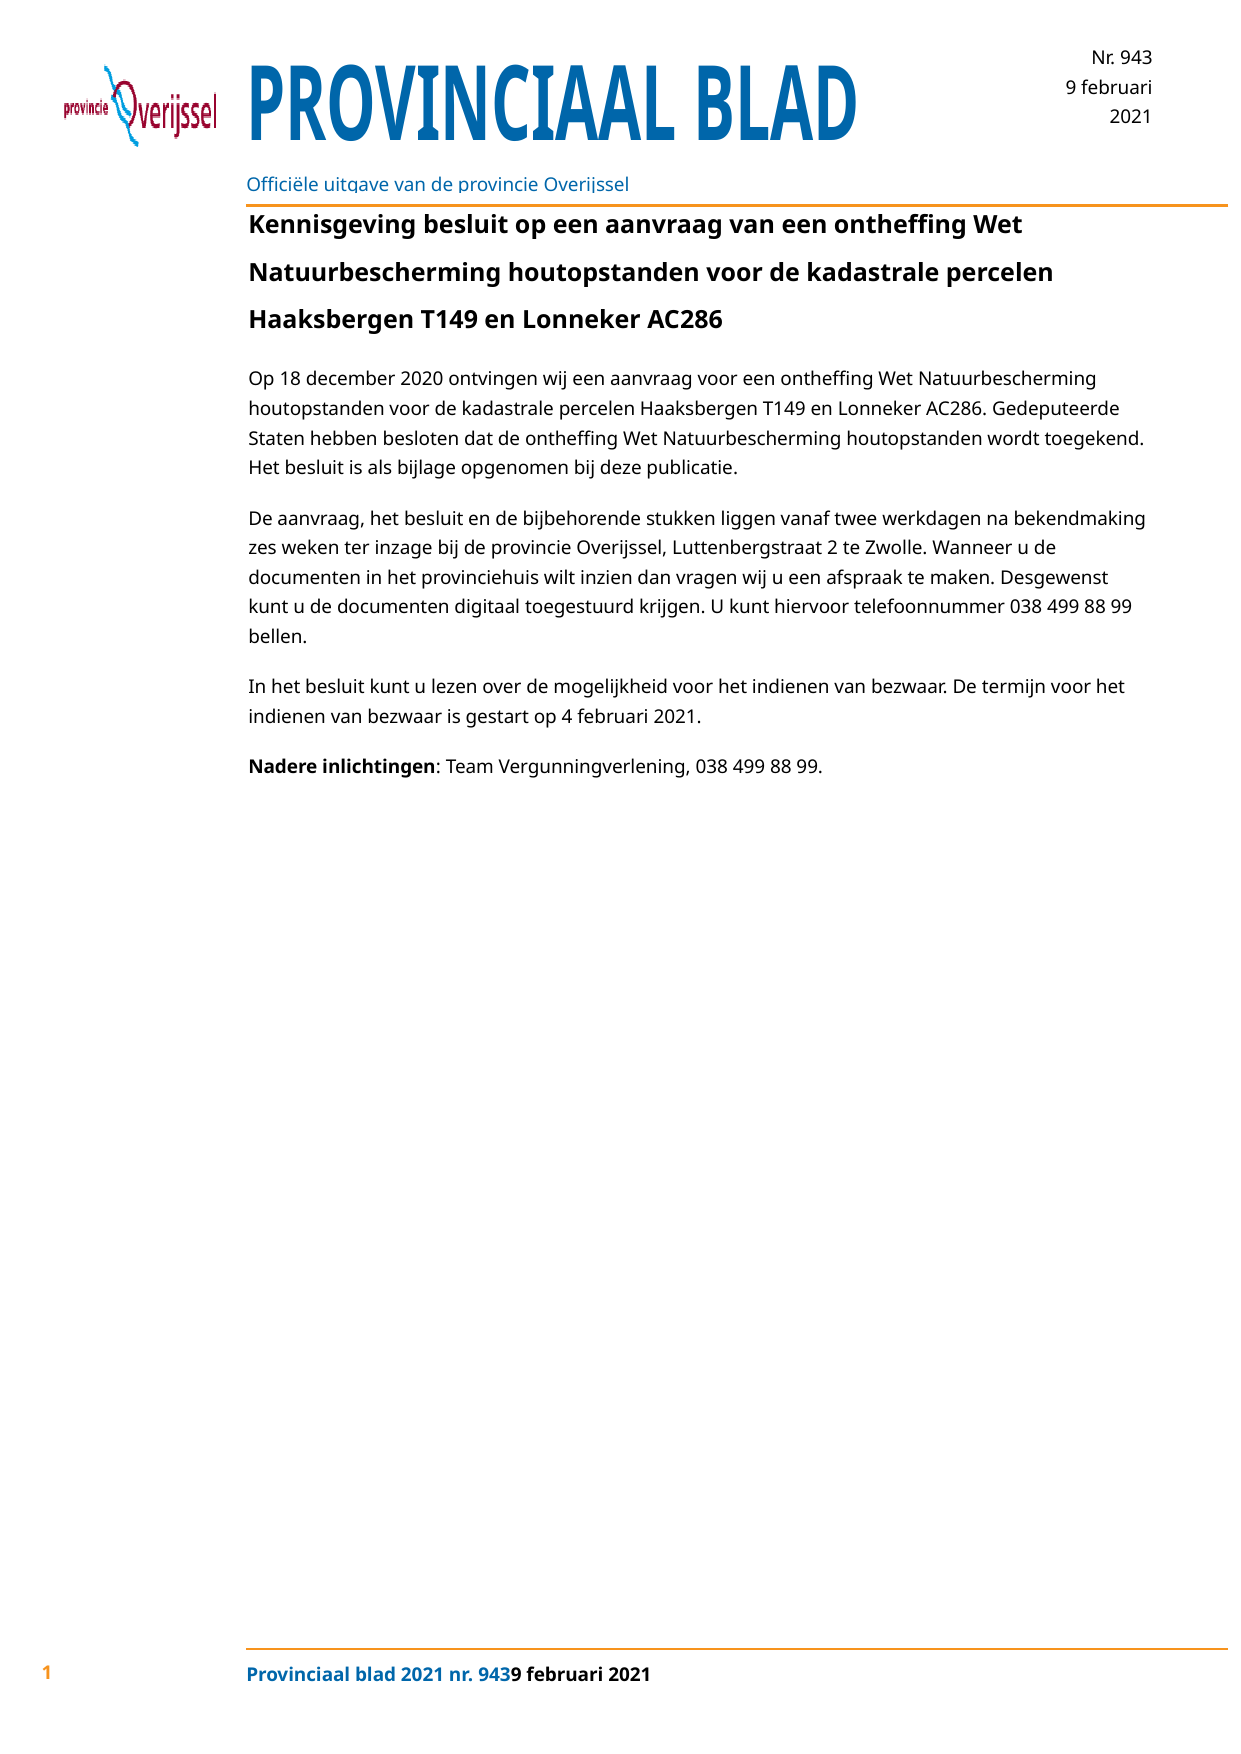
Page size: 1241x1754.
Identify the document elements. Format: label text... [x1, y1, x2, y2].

text Op 18 december 2020 ontvingen wij een aanvraag voor een ontheffing Wet Natuurbescherming houtopstanden voor de kadastrale percelen Haaksbergen T149 en Lonneker AC286. Gedeputeerde Staten hebben besloten dat de ontheffing Wet Natuurbescherming houtopstanden wordt toegekend. Het besluit is als bijlage opgenomen bij deze publicatie. [248, 366, 1152, 480]
text De aanvraag, het besluit en de bijbehorende stukken liggen vanaf twee werkdagen na bekendmaking zes weken ter inzage bij de provincie Overijssel, Luttenbergstraat 2 te Zwolle. Wanneer u de documenten in het provinciehuis wilt inzien dan vragen wij u een afspraak te maken. Desgewenst kunt u de documenten digitaal toegestuurd krijgen. U kunt hiervoor telefoonnummer 038 499 88 99 bellen. [248, 505, 1152, 649]
text Kennisgeving besluit op een aanvraag van een ontheffing Wet Natuurbescherming houtopstanden voor de kadastrale percelen Haaksbergen T149 en Lonneker AC286 [248, 207, 1152, 336]
picture [41, 47, 231, 172]
text In het besluit kunt u lezen over de mogelijkheid voor het indienen van bezwaar. De termijn voor het indienen van bezwaar is gestart op 4 februari 2021. [248, 673, 1152, 729]
text Nadere inlichtingen: Team Vergunningverlening, 038 499 88 99. [248, 753, 1152, 779]
